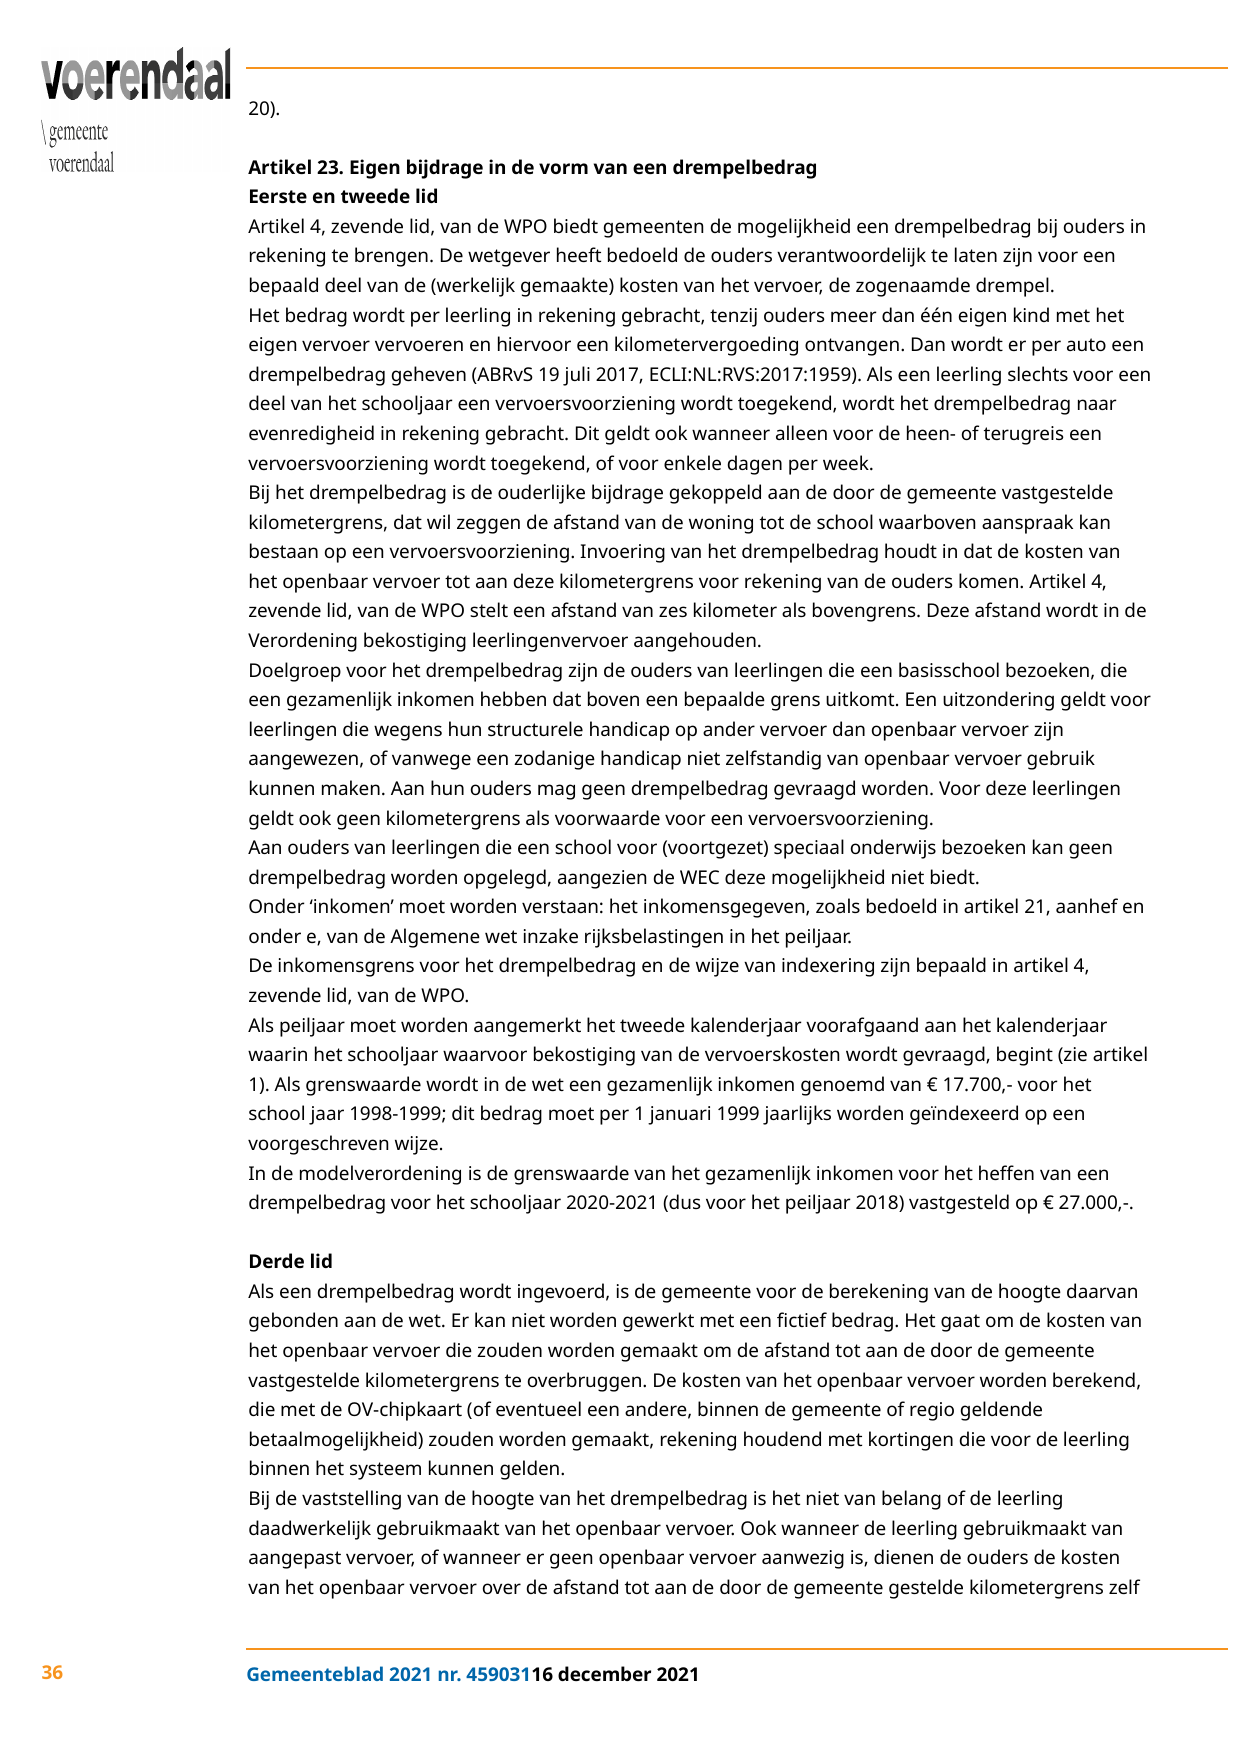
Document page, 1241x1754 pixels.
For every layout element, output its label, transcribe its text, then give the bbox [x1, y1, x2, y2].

text Onder ‘inkomen’ moet worden verstaan: het inkomensgegeven, zoals bedoeld in artikel 21, aanhef en onder e, van de Algemene wet inzake rijksbelastingen in het peiljaar. [248, 893, 1152, 949]
text Aan ouders van leerlingen die een school voor (voortgezet) speciaal onderwijs bezoeken kan geen drempelbedrag worden opgelegd, aangezien de WEC deze mogelijkheid niet biedt. [248, 834, 1152, 890]
text De inkomensgrens voor het drempelbedrag en de wijze van indexering zijn bepaald in artikel 4, zevende lid, van de WPO. [248, 953, 1152, 1008]
text In de modelverordening is de grenswaarde van het gezamenlijk inkomen voor het heffen van een drempelbedrag voor het schooljaar 2020-2021 (dus voor het peiljaar 2018) vastgesteld op € 27.000,-. [248, 1160, 1152, 1215]
text Artikel 4, zevende lid, van de WPO biedt gemeenten de mogelijkheid een drempelbedrag bij ouders in rekening te brengen. De wetgever heeft bedoeld de ouders verantwoordelijk te laten zijn voor een bepaald deel van de (werkelijk gemaakte) kosten van het vervoer, de zogenaamde drempel. [248, 213, 1152, 298]
text Doelgroep voor het drempelbedrag zijn de ouders van leerlingen die een basisschool bezoeken, die een gezamenlijk inkomen hebben dat boven een bepaalde grens uitkomt. Een uitzondering geldt voor leerlingen die wegens hun structurele handicap op ander vervoer dan openbaar vervoer zijn aangewezen, of vanwege een zodanige handicap niet zelfstandig van openbaar vervoer gebruik kunnen maken. Aan hun ouders mag geen drempelbedrag gevraagd worden. Voor deze leerlingen geldt ook geen kilometergrens als voorwaarde voor een vervoersvoorziening. [248, 657, 1152, 831]
text Als peiljaar moet worden aangemerkt het tweede kalenderjaar voorafgaand aan het kalenderjaar waarin het schooljaar waarvoor bekostiging van de vervoerskosten wordt gevraagd, begint (zie artikel 1). Als grenswaarde wordt in de wet een gezamenlijk inkomen genoemd van € 17.700,- voor het school jaar 1998-1999; dit bedrag moet per 1 januari 1999 jaarlijks worden geïndexeerd op een voorgeschreven wijze. [248, 1012, 1152, 1156]
text Bij het drempelbedrag is de ouderlijke bijdrage gekoppeld aan de door de gemeente vastgestelde kilometergrens, dat wil zeggen de afstand van de woning tot de school waarboven aanspraak kan bestaan op een vervoersvoorziening. Invoering van het drempelbedrag houdt in dat de kosten van het openbaar vervoer tot aan deze kilometergrens voor rekening van de ouders komen. Artikel 4, zevende lid, van de WPO stelt een afstand van zes kilometer als bovengrens. Deze afstand wordt in de Verordening bekostiging leerlingenvervoer aangehouden. [248, 479, 1152, 653]
text Eerste en tweede lid [248, 183, 1152, 209]
text 20). [248, 95, 1152, 121]
text Artikel 23. Eigen bijdrage in de vorm van een drempelbedrag [248, 154, 1152, 180]
text Als een drempelbedrag wordt ingevoerd, is de gemeente voor de berekening van de hoogte daarvan gebonden aan de wet. Er kan niet worden gewerkt met een fictief bedrag. Het gaat om de kosten van het openbaar vervoer die zouden worden gemaakt om de afstand tot aan de door de gemeente vastgestelde kilometergrens te overbruggen. De kosten van het openbaar vervoer worden berekend, die met de OV-chipkaart (of eventueel een andere, binnen de gemeente of regio geldende betaalmogelijkheid) zouden worden gemaakt, rekening houdend met kortingen die voor de leerling binnen het systeem kunnen gelden. [248, 1278, 1152, 1481]
text Het bedrag wordt per leerling in rekening gebracht, tenzij ouders meer dan één eigen kind met het eigen vervoer vervoeren en hiervoor een kilometervergoeding ontvangen. Dan wordt er per auto een drempelbedrag geheven (ABRvS 19 juli 2017, ECLI:NL:RVS:2017:1959). Als een leerling slechts voor een deel van het schooljaar een vervoersvoorziening wordt toegekend, wordt het drempelbedrag naar evenredigheid in rekening gebracht. Dit geldt ook wanneer alleen voor de heen- of terugreis een vervoersvoorziening wordt toegekend, of voor enkele dagen per week. [248, 302, 1152, 476]
text Bij de vaststelling van de hoogte van het drempelbedrag is het niet van belang of de leerling daadwerkelijk gebruikmaakt van het openbaar vervoer. Ook wanneer de leerling gebruikmaakt van aangepast vervoer, of wanneer er geen openbaar vervoer aanwezig is, dienen de ouders de kosten van het openbaar vervoer over de afstand tot aan de door de gemeente gestelde kilometergrens zelf [248, 1485, 1152, 1600]
text Derde lid [248, 1248, 1152, 1274]
picture [41, 47, 231, 172]
